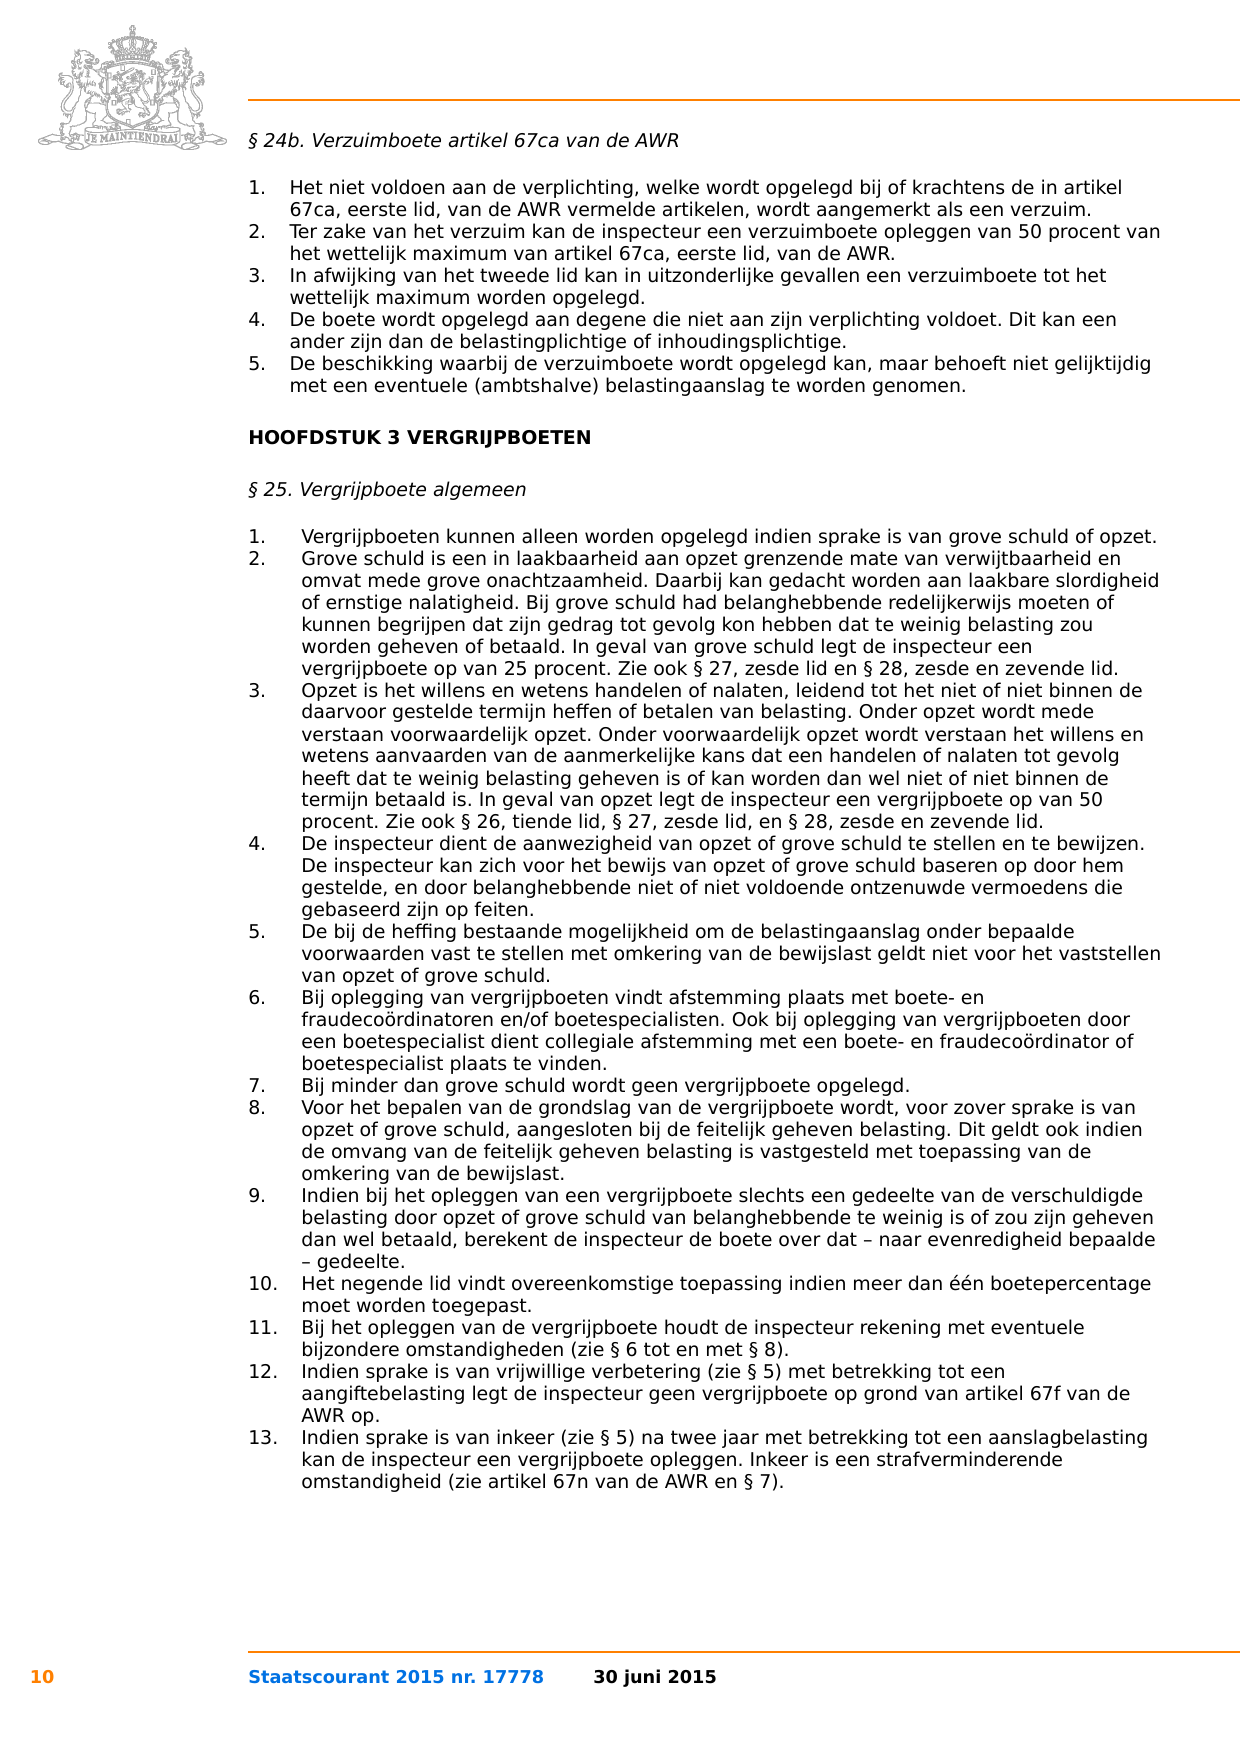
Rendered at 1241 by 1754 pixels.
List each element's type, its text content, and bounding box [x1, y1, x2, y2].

subtitle § 25. Vergrijpboete algemeen [248, 479, 1163, 501]
text 5. De bij de heffing bestaande mogelijkheid om de belastingaanslag onder bepaalde voorwaarden vast te stellen met omkering van de bewijslast geldt niet voor het vaststellen van opzet of grove schuld. [248, 921, 1163, 987]
text 7. Bij minder dan grove schuld wordt geen vergrijpboete opgelegd. [248, 1075, 1163, 1097]
subtitle HOOFDSTUK 3 VERGRIJPBOETEN [248, 427, 1163, 449]
text 1. Vergrijpboeten kunnen alleen worden opgelegd indien sprake is van grove schuld of opzet. [248, 526, 1163, 548]
subtitle § 24b. Verzuimboete artikel 67ca van de AWR [248, 130, 1163, 152]
text 3. In afwijking van het tweede lid kan in uitzonderlijke gevallen een verzuimboete tot het wettelijk maximum worden opgelegd. [248, 265, 1163, 309]
text 13. Indien sprake is van inkeer (zie § 5) na twee jaar met betrekking tot een aanslagbelasting kan de inspecteur een vergrijpboete opleggen. Inkeer is een strafverminderende omstandigheid (zie artikel 67n van de AWR en § 7). [248, 1427, 1163, 1493]
text 12. Indien sprake is van vrijwillige verbetering (zie § 5) met betrekking tot een aangiftebelasting legt de inspecteur geen vergrijpboete op grond van artikel 67f van de AWR op. [248, 1361, 1163, 1427]
text 8. Voor het bepalen van de grondslag van de vergrijpboete wordt, voor zover sprake is van opzet of grove schuld, aangesloten bij de feitelijk geheven belasting. Dit geldt ook indien de omvang van de feitelijk geheven belasting is vastgesteld met toepassing van de omkering van de bewijslast. [248, 1097, 1163, 1185]
text 1. Het niet voldoen aan de verplichting, welke wordt opgelegd bij of krachtens de in artikel 67ca, eerste lid, van de AWR vermelde artikelen, wordt aangemerkt als een verzuim. [248, 177, 1163, 221]
text 10. Het negende lid vindt overeenkomstige toepassing indien meer dan één boetepercentage moet worden toegepast. [248, 1273, 1163, 1317]
text 11. Bij het opleggen van de vergrijpboete houdt de inspecteur rekening met eventuele bijzondere omstandigheden (zie § 6 tot en met § 8). [248, 1317, 1163, 1361]
text 5. De beschikking waarbij de verzuimboete wordt opgelegd kan, maar behoeft niet gelijktijdig met een eventuele (ambtshalve) belastingaanslag te worden genomen. [248, 353, 1163, 397]
picture [38, 25, 227, 150]
text 6. Bij oplegging van vergrijpboeten vindt afstemming plaats met boete- en fraudecoördinatoren en/of boetespecialisten. Ook bij oplegging van vergrijpboeten door een boetespecialist dient collegiale afstemming met een boete- en fraudecoördinator of boetespecialist plaats te vinden. [248, 987, 1163, 1075]
text 4. De boete wordt opgelegd aan degene die niet aan zijn verplichting voldoet. Dit kan een ander zijn dan de belastingplichtige of inhoudingsplichtige. [248, 309, 1163, 353]
text 9. Indien bij het opleggen van een vergrijpboete slechts een gedeelte van de verschuldigde belasting door opzet of grove schuld van belanghebbende te weinig is of zou zijn geheven dan wel betaald, berekent de inspecteur de boete over dat – naar evenredigheid bepaalde – gedeelte. [248, 1185, 1163, 1273]
text 2. Grove schuld is een in laakbaarheid aan opzet grenzende mate van verwijtbaarheid en omvat mede grove onachtzaamheid. Daarbij kan gedacht worden aan laakbare slordigheid of ernstige nalatigheid. Bij grove schuld had belanghebbende redelijkerwijs moeten of kunnen begrijpen dat zijn gedrag tot gevolg kon hebben dat te weinig belasting zou worden geheven of betaald. In geval van grove schuld legt de inspecteur een vergrijpboete op van 25 procent. Zie ook § 27, zesde lid en § 28, zesde en zevende lid. [248, 548, 1163, 679]
text 4. De inspecteur dient de aanwezigheid van opzet of grove schuld te stellen en te bewijzen. De inspecteur kan zich voor het bewijs van opzet of grove schuld baseren op door hem gestelde, en door belanghebbende niet of niet voldoende ontzenuwde vermoedens die gebaseerd zijn op feiten. [248, 833, 1163, 921]
text 2. Ter zake van het verzuim kan de inspecteur een verzuimboete opleggen van 50 procent van het wettelijk maximum van artikel 67ca, eerste lid, van de AWR. [248, 221, 1163, 265]
text 3. Opzet is het willens en wetens handelen of nalaten, leidend tot het niet of niet binnen de daarvoor gestelde termijn heffen of betalen van belasting. Onder opzet wordt mede verstaan voorwaardelijk opzet. Onder voorwaardelijk opzet wordt verstaan het willens en wetens aanvaarden van de aanmerkelijke kans dat een handelen of nalaten tot gevolg heeft dat te weinig belasting geheven is of kan worden dan wel niet of niet binnen de termijn betaald is. In geval van opzet legt de inspecteur een vergrijpboete op van 50 procent. Zie ook § 26, tiende lid, § 27, zesde lid, en § 28, zesde en zevende lid. [248, 679, 1163, 833]
